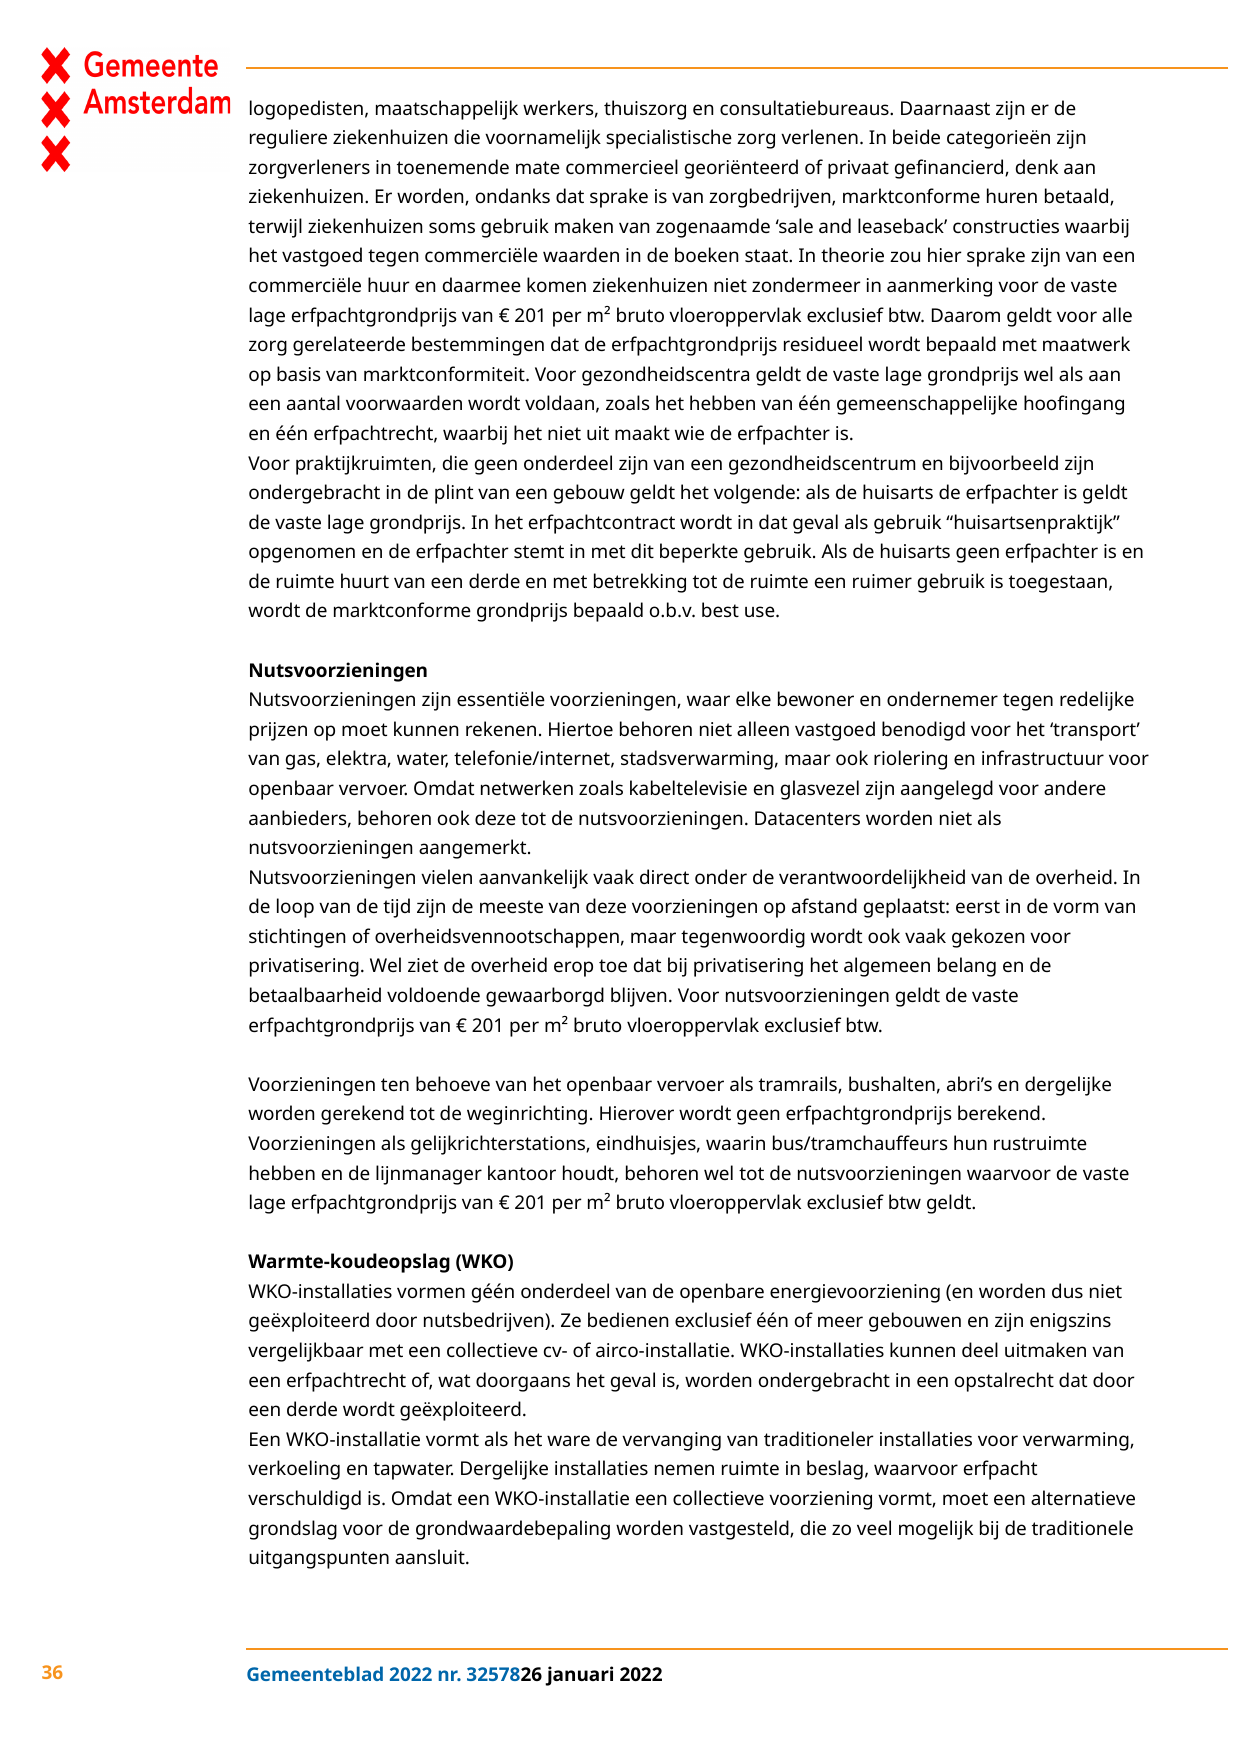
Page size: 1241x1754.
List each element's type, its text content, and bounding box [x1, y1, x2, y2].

text Voorzieningen ten behoeve van het openbaar vervoer als tramrails, bushalten, abri’s en dergelijke worden gerekend tot de weginrichting. Hierover wordt geen erfpachtgrondprijs berekend. Voorzieningen als gelijkrichterstations, eindhuisjes, waarin bus/tramchauffeurs hun rustruimte hebben en de lijnmanager kantoor houdt, behoren wel tot de nutsvoorzieningen waarvoor de vaste lage erfpachtgrondprijs van € 201 per m² bruto vloeroppervlak exclusief btw geldt. [248, 1071, 1152, 1215]
text WKO-installaties vormen géén onderdeel van de openbare energievoorziening (en worden dus niet geëxploiteerd door nutsbedrijven). Ze bedienen exclusief één of meer gebouwen en zijn enigszins vergelijkbaar met een collectieve cv- of airco-installatie. WKO-installaties kunnen deel uitmaken van een erfpachtrecht of, wat doorgaans het geval is, worden ondergebracht in een opstalrecht dat door een derde wordt geëxploiteerd. [248, 1278, 1152, 1422]
text Een WKO-installatie vormt als het ware de vervanging van traditioneler installaties voor verwarming, verkoeling en tapwater. Dergelijke installaties nemen ruimte in beslag, waarvoor erfpacht verschuldigd is. Omdat een WKO-installatie een collectieve voorziening vormt, moet een alternatieve grondslag voor de grondwaardebepaling worden vastgesteld, die zo veel mogelijk bij de traditionele uitgangspunten aansluit. [248, 1426, 1152, 1570]
picture [41, 47, 231, 172]
text Warmte-koudeopslag (WKO) [248, 1248, 1152, 1274]
text Nutsvoorzieningen vielen aanvankelijk vaak direct onder de verantwoordelijkheid van de overheid. In de loop van de tijd zijn de meeste van deze voorzieningen op afstand geplaatst: eerst in de vorm van stichtingen of overheidsvennootschappen, maar tegenwoordig wordt ook vaak gekozen voor privatisering. Wel ziet de overheid erop toe dat bij privatisering het algemeen belang en de betaalbaarheid voldoende gewaarborgd blijven. Voor nutsvoorzieningen geldt de vaste erfpachtgrondprijs van € 201 per m² bruto vloeroppervlak exclusief btw. [248, 864, 1152, 1038]
text Voor praktijkruimten, die geen onderdeel zijn van een gezondheidscentrum en bijvoorbeeld zijn ondergebracht in de plint van een gebouw geldt het volgende: als de huisarts de erfpachter is geldt de vaste lage grondprijs. In het erfpachtcontract wordt in dat geval als gebruik “huisartsenpraktijk” opgenomen en de erfpachter stemt in met dit beperkte gebruik. Als de huisarts geen erfpachter is en de ruimte huurt van een derde en met betrekking tot de ruimte een ruimer gebruik is toegestaan, wordt de marktconforme grondprijs bepaald o.b.v. best use. [248, 450, 1152, 623]
text logopedisten, maatschappelijk werkers, thuiszorg en consultatiebureaus. Daarnaast zijn er de reguliere ziekenhuizen die voornamelijk specialistische zorg verlenen. In beide categorieën zijn zorgverleners in toenemende mate commercieel georiënteerd of privaat gefinancierd, denk aan ziekenhuizen. Er worden, ondanks dat sprake is van zorgbedrijven, marktconforme huren betaald, terwijl ziekenhuizen soms gebruik maken van zogenaamde ‘sale and leaseback’ constructies waarbij het vastgoed tegen commerciële waarden in de boeken staat. In theorie zou hier sprake zijn van een commerciële huur en daarmee komen ziekenhuizen niet zondermeer in aanmerking voor de vaste lage erfpachtgrondprijs van € 201 per m² bruto vloeroppervlak exclusief btw. Daarom geldt voor alle zorg gerelateerde bestemmingen dat de erfpachtgrondprijs residueel wordt bepaald met maatwerk op basis van marktconformiteit. Voor gezondheidscentra geldt de vaste lage grondprijs wel als aan een aantal voorwaarden wordt voldaan, zoals het hebben van één gemeenschappelijke hoofingang en één erfpachtrecht, waarbij het niet uit maakt wie de erfpachter is. [248, 95, 1152, 446]
text Nutsvoorzieningen [248, 657, 1152, 683]
text Nutsvoorzieningen zijn essentiële voorzieningen, waar elke bewoner en ondernemer tegen redelijke prijzen op moet kunnen rekenen. Hiertoe behoren niet alleen vastgoed benodigd voor het ‘transport’ van gas, elektra, water, telefonie/internet, stadsverwarming, maar ook riolering en infrastructuur voor openbaar vervoer. Omdat netwerken zoals kabeltelevisie en glasvezel zijn aangelegd voor andere aanbieders, behoren ook deze tot de nutsvoorzieningen. Datacenters worden niet als nutsvoorzieningen aangemerkt. [248, 686, 1152, 860]
